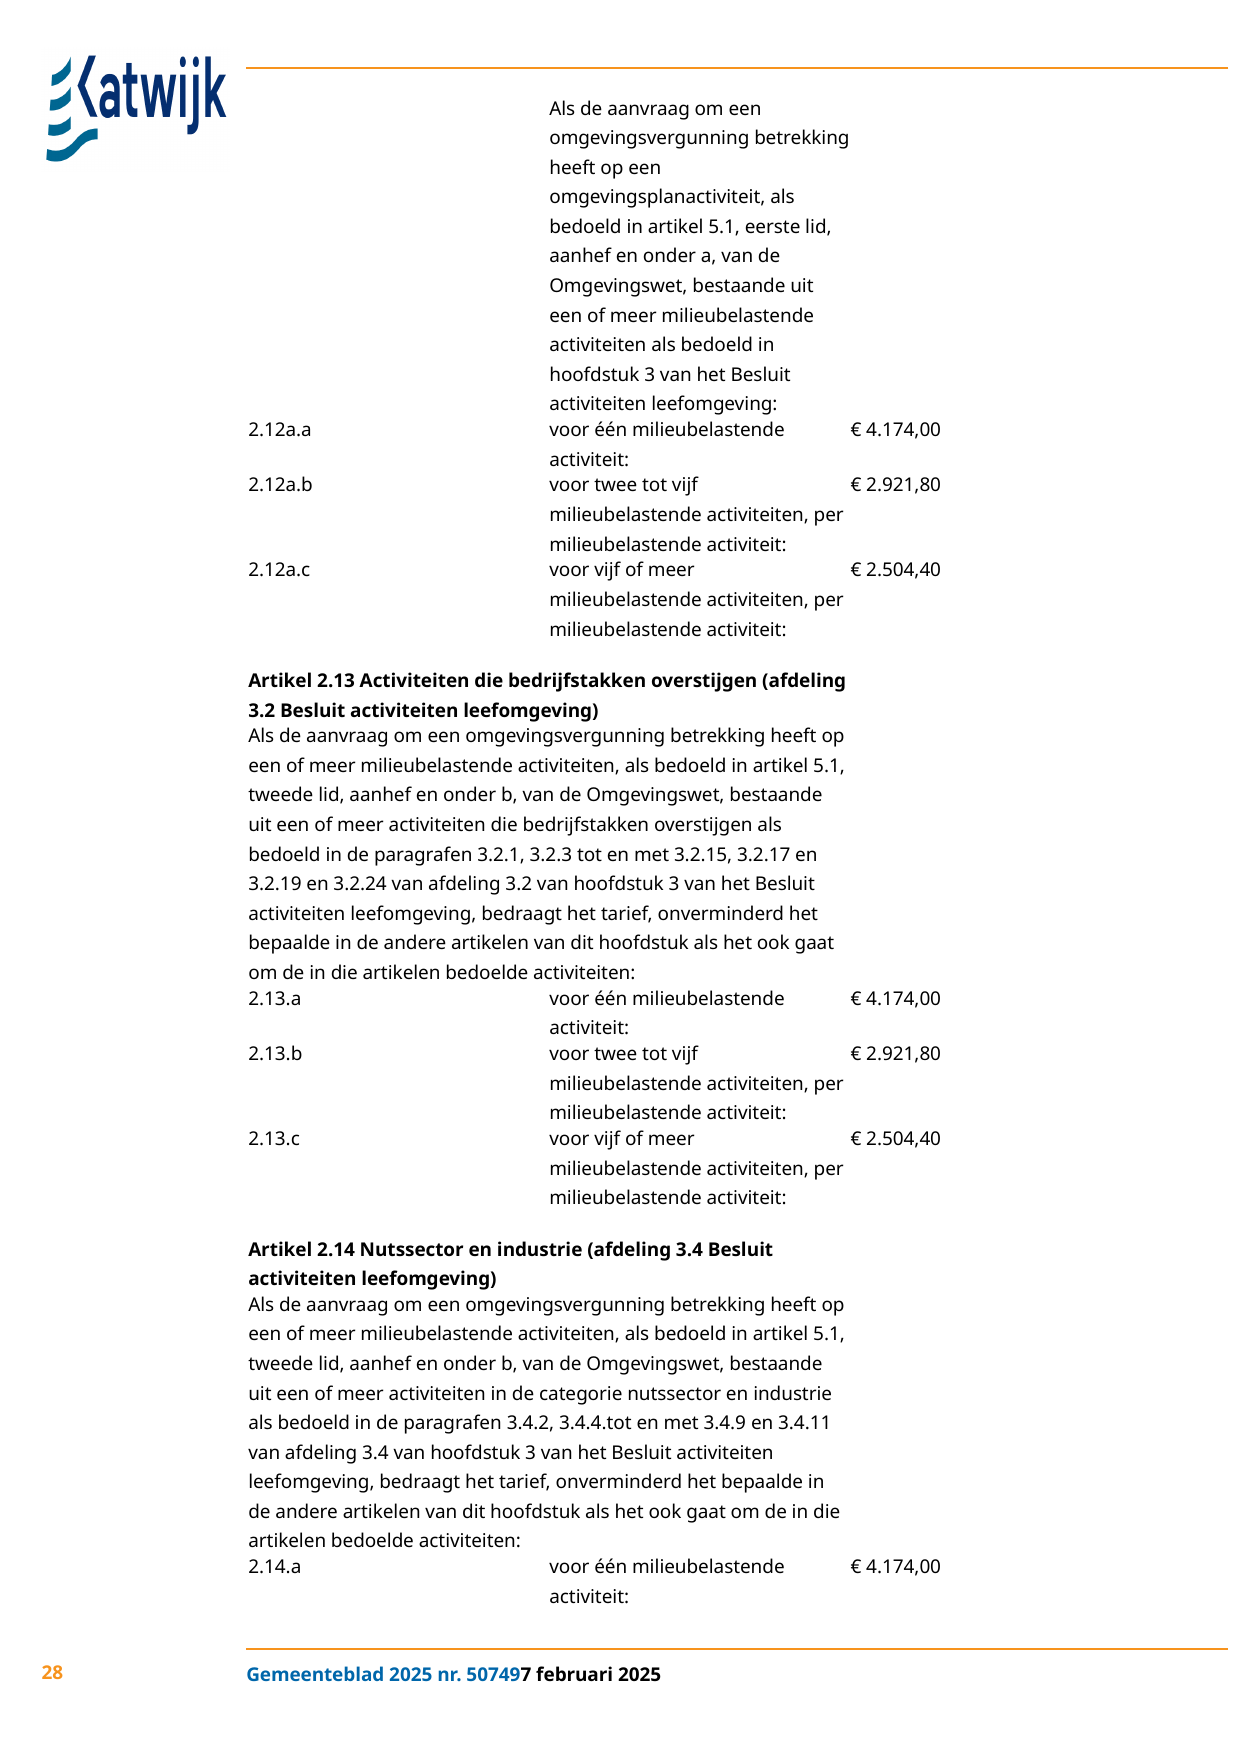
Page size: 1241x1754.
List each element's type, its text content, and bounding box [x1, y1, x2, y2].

table_cell Als de aanvraag om een omgevingsvergunning betrekking heeft op een omgevingsplanactiviteit, als bedoeld in artikel 5.1, eerste lid, aanhef en onder a, van de Omgevingswet, bestaande uit een of meer milieubelastende activiteiten als bedoeld in hoofdstuk 3 van het Besluit activiteiten leefomgeving: [549, 95, 850, 416]
table_cell [850, 641, 1152, 667]
table_cell [850, 1291, 1152, 1553]
table_cell voor twee tot vijf milieubelastende activiteiten, per milieubelastende activiteit: [549, 1040, 850, 1125]
table_cell € 4.174,00 [850, 416, 1152, 472]
table_cell € 2.504,40 [850, 1125, 1152, 1210]
table_cell [248, 1210, 850, 1236]
table_cell 2.12a.b [248, 472, 549, 557]
table_cell [850, 723, 1152, 985]
table_cell Artikel 2.13 Activiteiten die bedrijfstakken overstijgen (afdeling 3.2 Besluit activiteiten leefomgeving) [248, 667, 850, 722]
table_cell [850, 95, 1152, 416]
table_cell 2.14.a [248, 1554, 549, 1609]
table_cell 2.12a.c [248, 557, 549, 641]
table_cell 2.13.a [248, 985, 549, 1040]
table_cell 2.13.b [248, 1040, 549, 1125]
table_cell [248, 95, 549, 416]
table_cell voor één milieubelastende activiteit: [549, 985, 850, 1040]
table_cell € 2.921,80 [850, 472, 1152, 557]
table_cell Als de aanvraag om een omgevingsvergunning betrekking heeft op een of meer milieubelastende activiteiten, als bedoeld in artikel 5.1, tweede lid, aanhef en onder b, van de Omgevingswet, bestaande uit een of meer activiteiten in de categorie nutssector en industrie als bedoeld in de paragrafen 3.4.2, 3.4.4.tot en met 3.4.9 en 3.4.11 van afdeling 3.4 van hoofdstuk 3 van het Besluit activiteiten leefomgeving, bedraagt het tarief, onverminderd het bepaalde in de andere artikelen van dit hoofdstuk als het ook gaat om de in die artikelen bedoelde activiteiten: [248, 1291, 850, 1553]
table_cell 2.13.c [248, 1125, 549, 1210]
table_cell voor vijf of meer milieubelastende activiteiten, per milieubelastende activiteit: [549, 557, 850, 641]
table_cell € 4.174,00 [850, 1554, 1152, 1609]
table_cell [850, 1210, 1152, 1236]
picture [41, 47, 231, 172]
table_cell voor twee tot vijf milieubelastende activiteiten, per milieubelastende activiteit: [549, 472, 850, 557]
table_cell voor één milieubelastende activiteit: [549, 416, 850, 472]
table_cell [248, 641, 850, 667]
table_cell 2.12a.a [248, 416, 549, 472]
table_cell [850, 1236, 1152, 1291]
table_cell Als de aanvraag om een omgevingsvergunning betrekking heeft op een of meer milieubelastende activiteiten, als bedoeld in artikel 5.1, tweede lid, aanhef en onder b, van de Omgevingswet, bestaande uit een of meer activiteiten die bedrijfstakken overstijgen als bedoeld in de paragrafen 3.2.1, 3.2.3 tot en met 3.2.15, 3.2.17 en 3.2.19 en 3.2.24 van afdeling 3.2 van hoofdstuk 3 van het Besluit activiteiten leefomgeving, bedraagt het tarief, onverminderd het bepaalde in de andere artikelen van dit hoofdstuk als het ook gaat om de in die artikelen bedoelde activiteiten: [248, 723, 850, 985]
table_cell € 2.504,40 [850, 557, 1152, 641]
table_cell € 2.921,80 [850, 1040, 1152, 1125]
table_cell € 4.174,00 [850, 985, 1152, 1040]
table_cell voor één milieubelastende activiteit: [549, 1554, 850, 1609]
table_cell voor vijf of meer milieubelastende activiteiten, per milieubelastende activiteit: [549, 1125, 850, 1210]
table_cell [850, 667, 1152, 722]
table_cell Artikel 2.14 Nutssector en industrie (afdeling 3.4 Besluit activiteiten leefomgeving) [248, 1236, 850, 1291]
